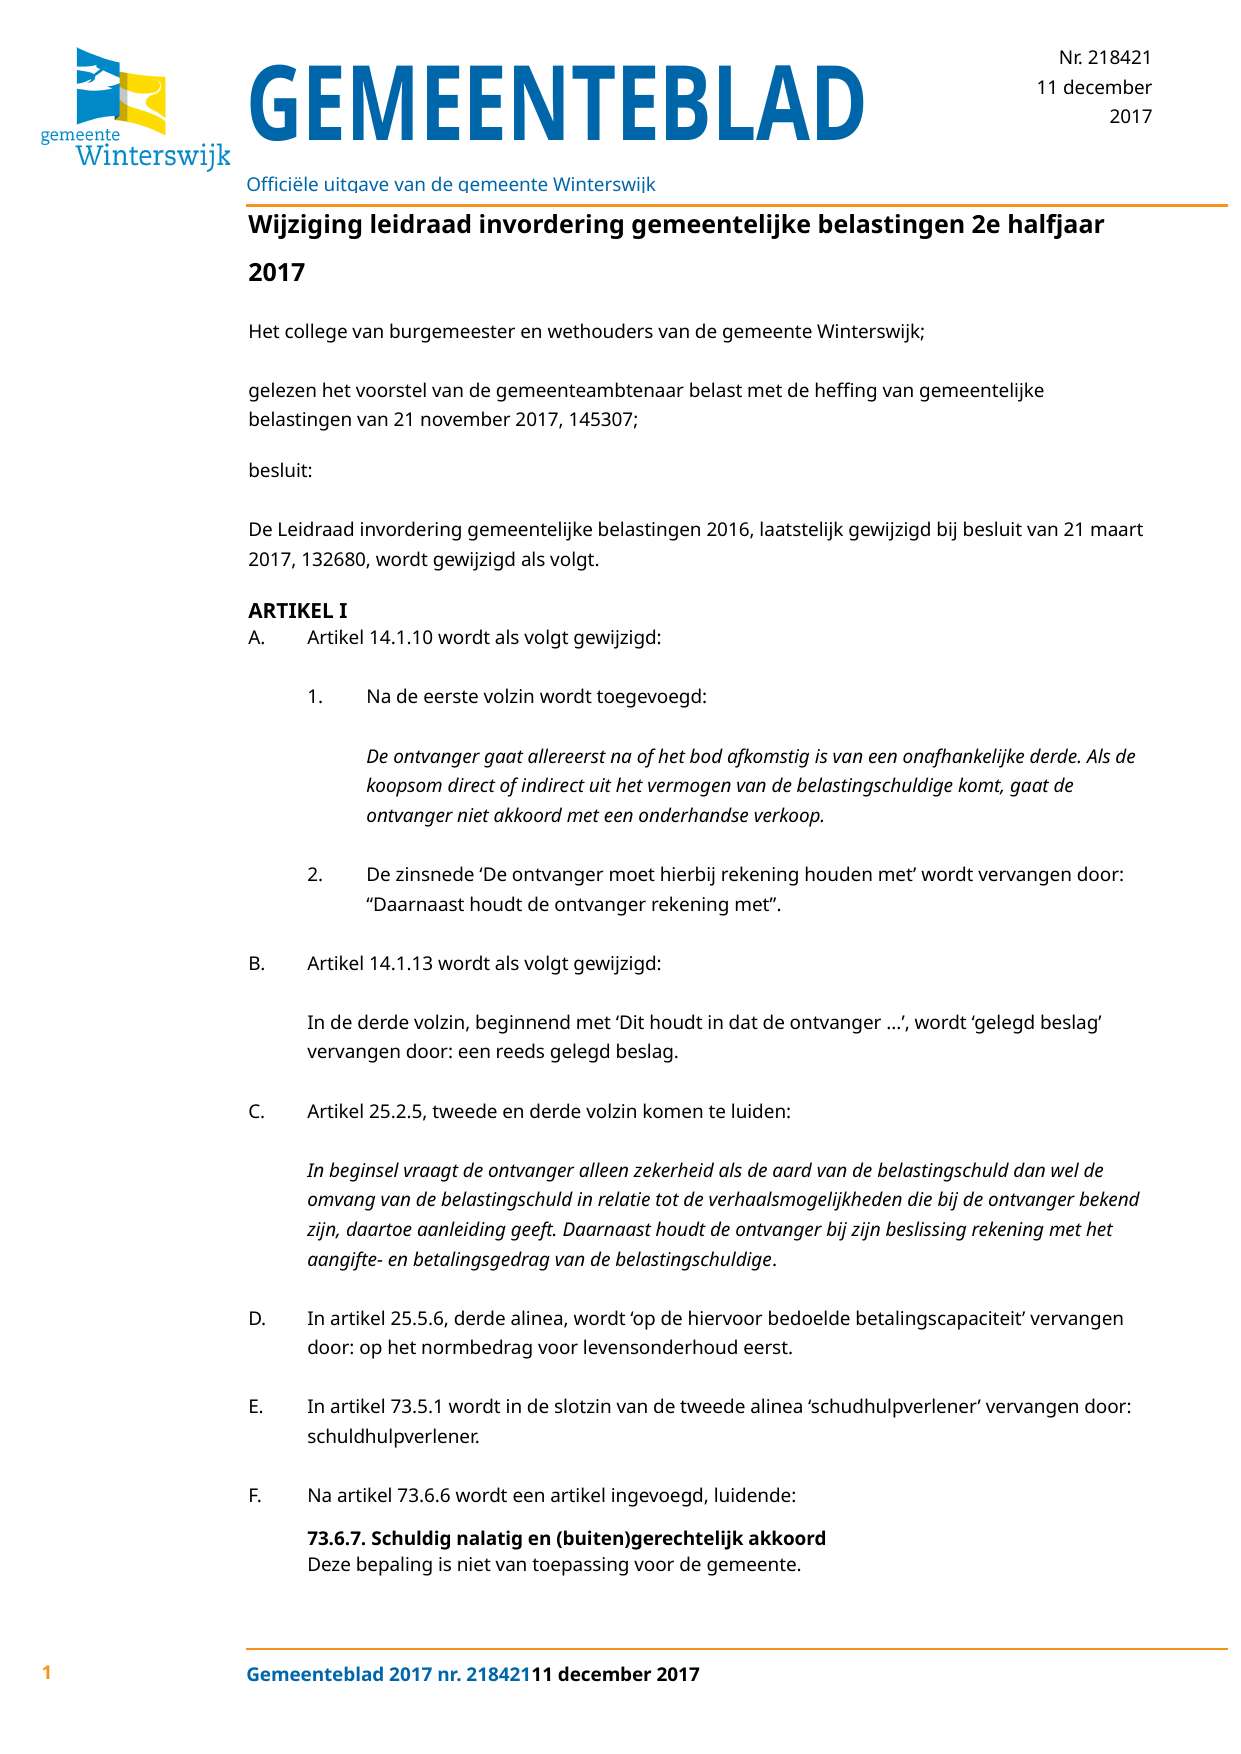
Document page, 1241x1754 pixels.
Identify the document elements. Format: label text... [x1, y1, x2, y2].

list De zinsnede ‘De ontvanger moet hierbij rekening houden met’ wordt vervangen door: “Daarnaast houdt de ontvanger rekening met”. [307, 861, 1152, 917]
text Wijziging leidraad invordering gemeentelijke belastingen 2e halfjaar 2017 [248, 207, 1152, 288]
list Na de eerste volzin wordt toegevoegd: [307, 684, 1152, 709]
list In artikel 73.5.1 wordt in de slotzin van de tweede alinea ‘schudhulpverlener’ vervangen door: schuldhulpverlener. [248, 1394, 1152, 1449]
list 73.6.7. Schuldig nalatig en (buiten)gerechtelijk akkoord [248, 1526, 1152, 1551]
text besluit: [248, 457, 1152, 483]
text Het college van burgemeester en wethouders van de gemeente Winterswijk; [248, 318, 1152, 344]
list Artikel 14.1.13 wordt als volgt gewijzigd: [248, 950, 1152, 976]
list Deze bepaling is niet van toepassing voor de gemeente. [248, 1551, 1152, 1577]
list Artikel 25.2.5, tweede en derde volzin komen te luiden: [248, 1098, 1152, 1124]
list In artikel 25.5.6, derde alinea, wordt ‘op de hiervoor bedoelde betalingscapaciteit’ vervangen door: op het normbedrag voor levensonderhoud eerst. [248, 1305, 1152, 1360]
text gelezen het voorstel van de gemeenteambtenaar belast met de heffing van gemeentelijke belastingen van 21 november 2017, 145307; [248, 377, 1152, 432]
list Artikel 14.1.10 wordt als volgt gewijzigd: [248, 624, 1152, 650]
text De Leidraad invordering gemeentelijke belastingen 2016, laatstelijk gewijzigd bij besluit van 21 maart 2017, 132680, wordt gewijzigd als volgt. [248, 516, 1152, 571]
list In de derde volzin, beginnend met ‘Dit houdt in dat de ontvanger ...’, wordt ‘gelegd beslag’ vervangen door: een reeds gelegd beslag. [248, 1009, 1152, 1064]
list Na artikel 73.6.6 wordt een artikel ingevoegd, luidende: [248, 1482, 1152, 1508]
text ARTIKEL I [248, 596, 1152, 624]
list De ontvanger gaat allereerst na of het bod afkomstig is van een onafhankelijke derde. Als de koopsom direct of indirect uit het vermogen van de belastingschuldige komt, gaat de ontvanger niet akkoord met een onderhandse verkoop. [307, 743, 1152, 828]
picture [41, 47, 231, 172]
picture [225, 153, 231, 162]
list In beginsel vraagt de ontvanger alleen zekerheid als de aard van de belastingschuld dan wel de omvang van de belastingschuld in relatie tot de verhaalsmogelijkheden die bij de ontvanger bekend zijn, daartoe aanleiding geeft. Daarnaast houdt de ontvanger bij zijn beslissing rekening met het aangifte- en betalingsgedrag van de belastingschuldige. [248, 1157, 1152, 1272]
